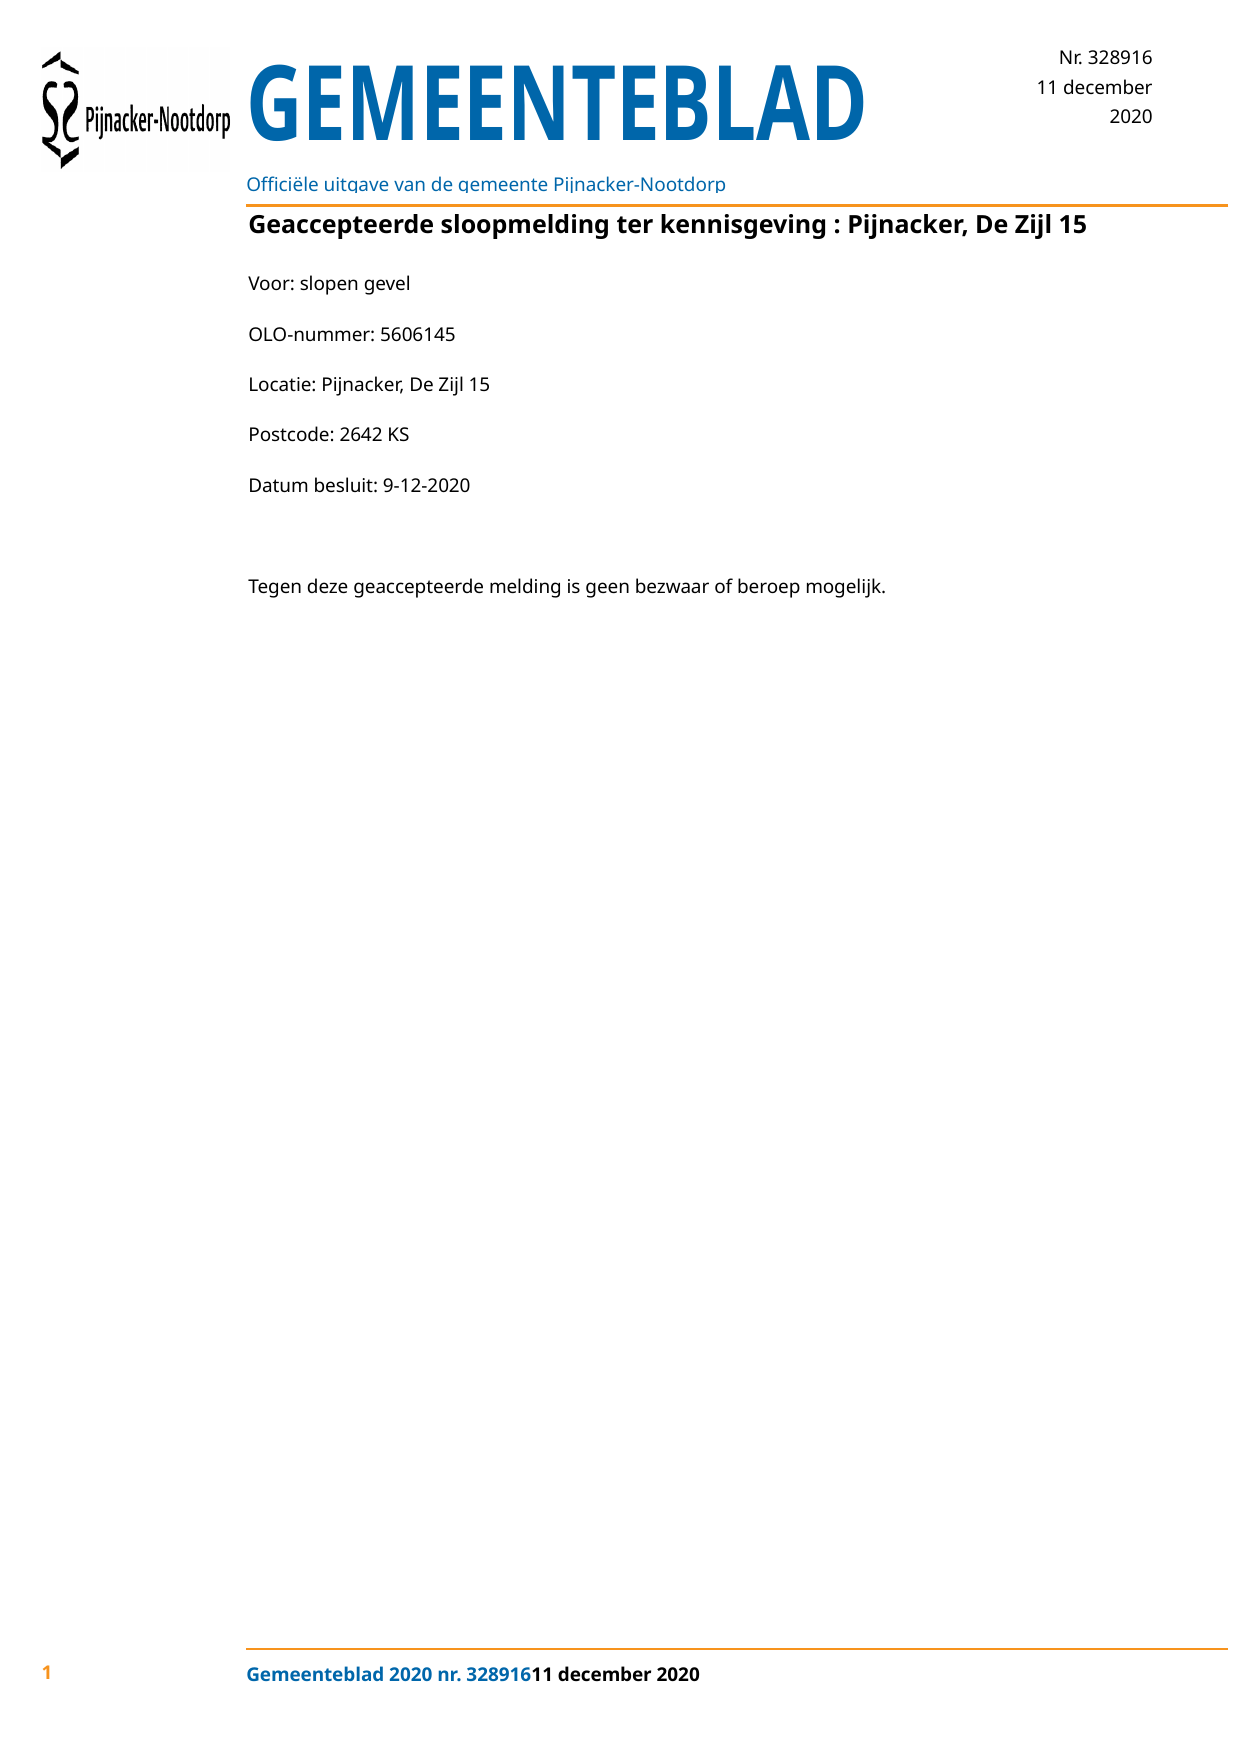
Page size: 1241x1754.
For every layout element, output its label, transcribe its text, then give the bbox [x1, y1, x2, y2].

picture [41, 47, 231, 172]
text Postcode: 2642 KS [248, 422, 1152, 447]
text OLO-nummer: 5606145 [248, 321, 1152, 346]
text Tegen deze geaccepteerde melding is geen bezwaar of beroep mogelijk. [248, 573, 1152, 598]
text Voor: slopen gevel [248, 270, 1152, 296]
text Datum besluit: 9-12-2020 [248, 472, 1152, 498]
text Locatie: Pijnacker, De Zijl 15 [248, 371, 1152, 397]
text Geaccepteerde sloopmelding ter kennisgeving : Pijnacker, De Zijl 15 [248, 207, 1152, 241]
